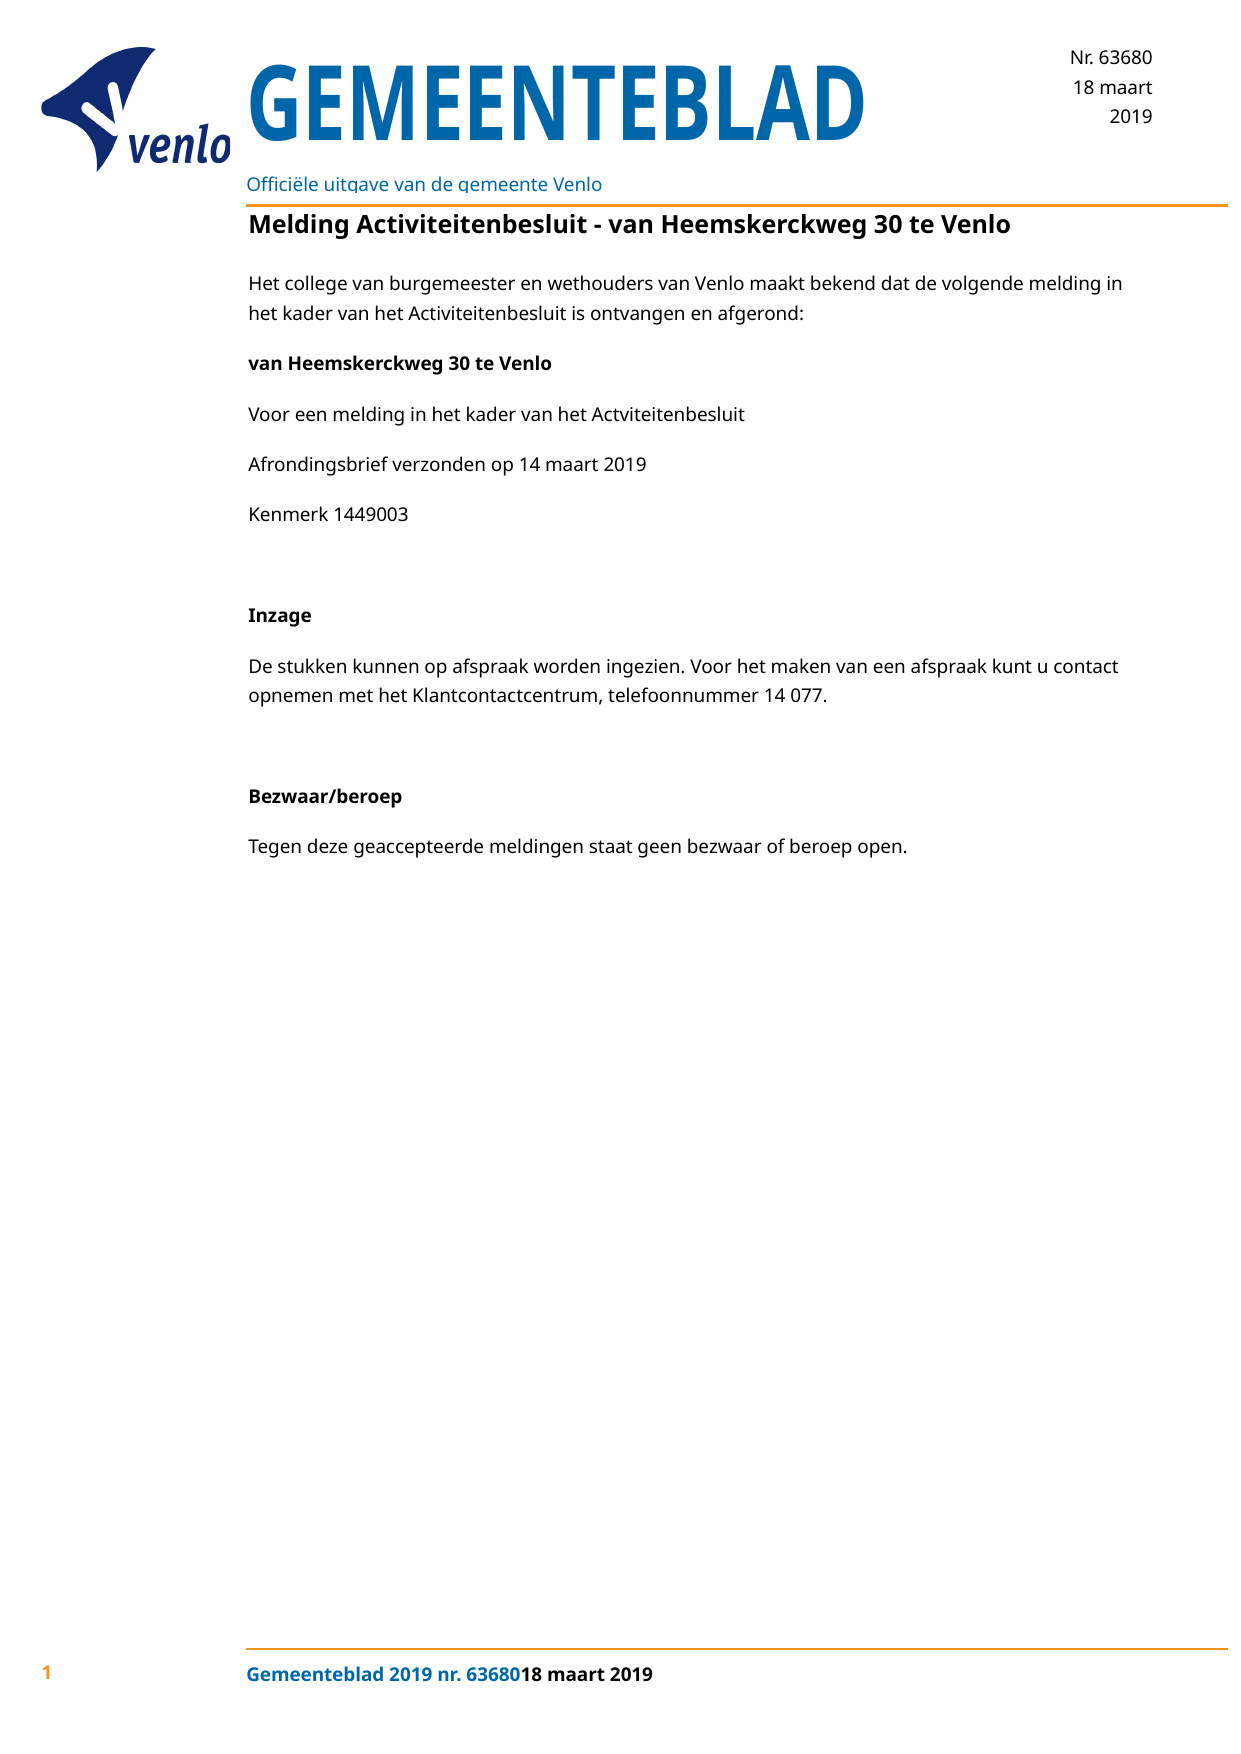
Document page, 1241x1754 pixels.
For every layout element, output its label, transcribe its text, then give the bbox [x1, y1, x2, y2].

text Kenmerk 1449003 [248, 502, 1152, 527]
text Bezwaar/beroep [248, 783, 1152, 809]
text Voor een melding in het kader van het Actviteitenbesluit [248, 401, 1152, 426]
text De stukken kunnen op afspraak worden ingezien. Voor het maken van een afspraak kunt u contact opnemen met het Klantcontactcentrum, telefoonnummer 14 077. [248, 653, 1152, 708]
text van Heemskerckweg 30 te Venlo [248, 350, 1152, 376]
text Inzage [248, 602, 1152, 628]
picture [41, 47, 231, 172]
text Het college van burgemeester en wethouders van Venlo maakt bekend dat de volgende melding in het kader van het Activiteitenbesluit is ontvangen en afgerond: [248, 270, 1152, 326]
text Afrondingsbrief verzonden op 14 maart 2019 [248, 451, 1152, 477]
text Melding Activiteitenbesluit - van Heemskerckweg 30 te Venlo [248, 207, 1152, 241]
text Tegen deze geaccepteerde meldingen staat geen bezwaar of beroep open. [248, 834, 1152, 859]
